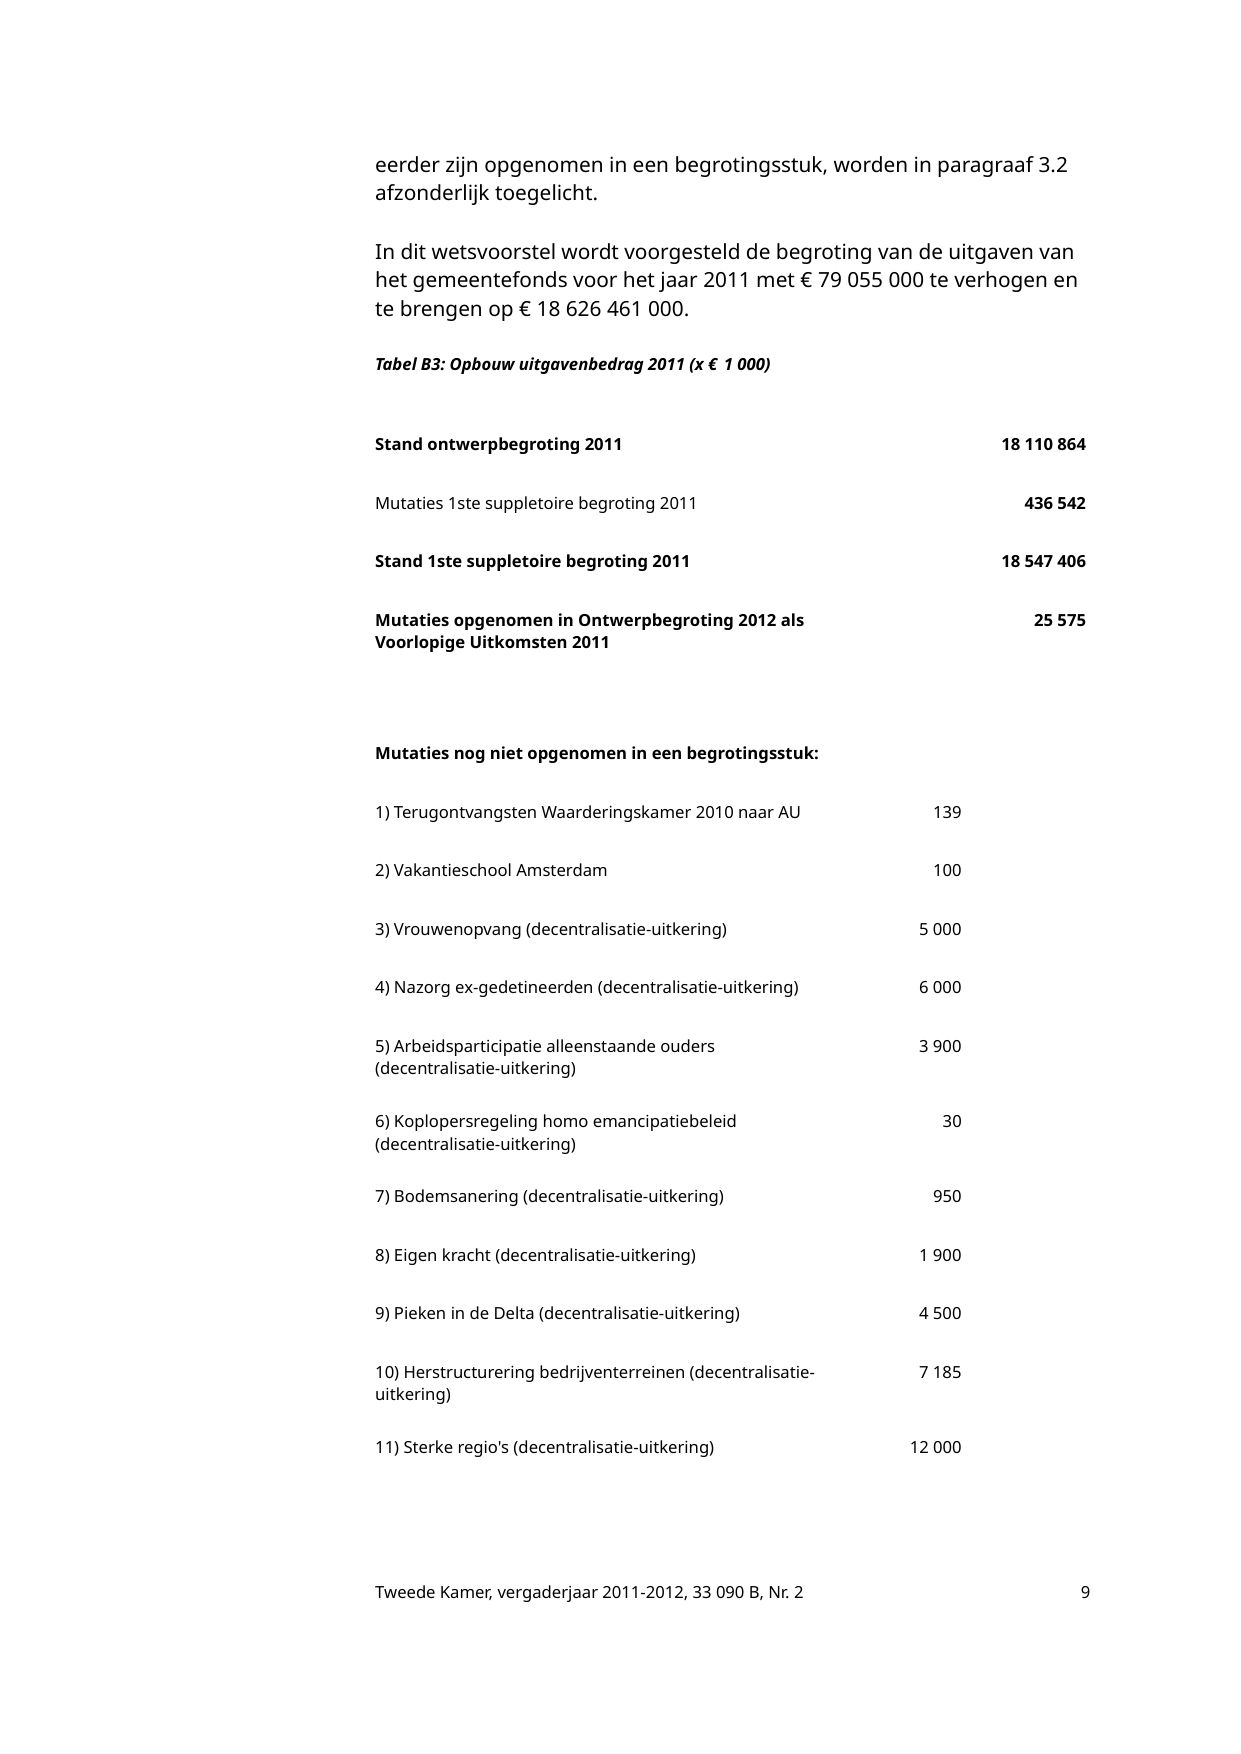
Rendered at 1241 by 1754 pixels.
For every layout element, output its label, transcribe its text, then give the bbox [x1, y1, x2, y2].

table_cell [961, 1110, 1090, 1185]
table_cell 30 [833, 1110, 961, 1185]
table_cell 7) Bodemsanering (decentralisatie-uitkering) [375, 1185, 833, 1243]
table_cell [833, 491, 961, 550]
table_cell [833, 550, 961, 608]
table_cell [961, 742, 1090, 800]
table_cell 950 [833, 1185, 961, 1243]
table_header [833, 433, 961, 491]
table_cell 8) Eigen kracht (decentralisatie-uitkering) [375, 1244, 833, 1302]
table_cell [833, 742, 961, 800]
table_cell 1 900 [833, 1244, 961, 1302]
table_cell 12 000 [833, 1436, 961, 1494]
table_cell 3) Vrouwenopvang (decentralisatie-uitkering) [375, 917, 833, 976]
table_cell [833, 684, 961, 742]
table_cell 6 000 [833, 976, 961, 1034]
table_cell [961, 1244, 1090, 1302]
table_cell [961, 1360, 1090, 1436]
table_cell [961, 1302, 1090, 1360]
table_cell 3 900 [833, 1034, 961, 1109]
table_cell 25 575 [961, 608, 1090, 683]
table_cell [833, 608, 961, 683]
table_cell 5) Arbeidsparticipatie alleenstaande ouders (decentralisatie-uitkering) [375, 1034, 833, 1109]
table_cell 9) Pieken in de Delta (decentralisatie-uitkering) [375, 1302, 833, 1360]
table_cell Stand 1ste suppletoire begroting 2011 [375, 550, 833, 608]
table_cell 10) Herstructurering bedrijventerreinen (decentralisatie-uitkering) [375, 1360, 833, 1436]
table_cell 5 000 [833, 917, 961, 976]
table_cell [961, 1034, 1090, 1109]
table_cell Mutaties 1ste suppletoire begroting 2011 [375, 491, 833, 550]
table_cell Mutaties nog niet opgenomen in een begrotingsstuk: [375, 742, 833, 800]
table_cell [961, 1185, 1090, 1243]
table_header 18 110 864 [961, 433, 1090, 491]
text In dit wetsvoorstel wordt voorgesteld de begroting van de uitgaven van het gemeentefonds voor het jaar 2011 met € 79 055 000 te verhogen en te brengen op € 18 626 461 000. [375, 237, 1090, 322]
table_cell [961, 917, 1090, 976]
table_cell 11) Sterke regio's (decentralisatie-uitkering) [375, 1436, 833, 1494]
table_cell 7 185 [833, 1360, 961, 1436]
table_cell [961, 1436, 1090, 1494]
table_cell 2) Vakantieschool Amsterdam [375, 859, 833, 917]
table_cell [961, 859, 1090, 917]
table_cell 6) Koplopersregeling homo emancipatiebeleid (decentralisatie-uitkering) [375, 1110, 833, 1185]
table_cell [961, 800, 1090, 859]
table_cell [961, 976, 1090, 1034]
table_cell 436 542 [961, 491, 1090, 550]
table_cell 139 [833, 800, 961, 859]
table_cell 1) Terugontvangsten Waarderingskamer 2010 naar AU [375, 800, 833, 859]
table_cell [961, 684, 1090, 742]
text Tabel B3: Opbouw uitgavenbedrag 2011 (x € 1 000) [375, 352, 1090, 375]
table_cell 100 [833, 859, 961, 917]
table_cell Mutaties opgenomen in Ontwerpbegroting 2012 als Voorlopige Uitkomsten 2011 [375, 608, 833, 683]
table_cell [375, 684, 833, 742]
table_cell 18 547 406 [961, 550, 1090, 608]
table_cell 4 500 [833, 1302, 961, 1360]
table_header Stand ontwerpbegroting 2011 [375, 433, 833, 491]
text eerder zijn opgenomen in een begrotingsstuk, worden in paragraaf 3.2 afzonderlijk toegelicht. [375, 150, 1090, 207]
table_cell 4) Nazorg ex-gedetineerden (decentralisatie-uitkering) [375, 976, 833, 1034]
